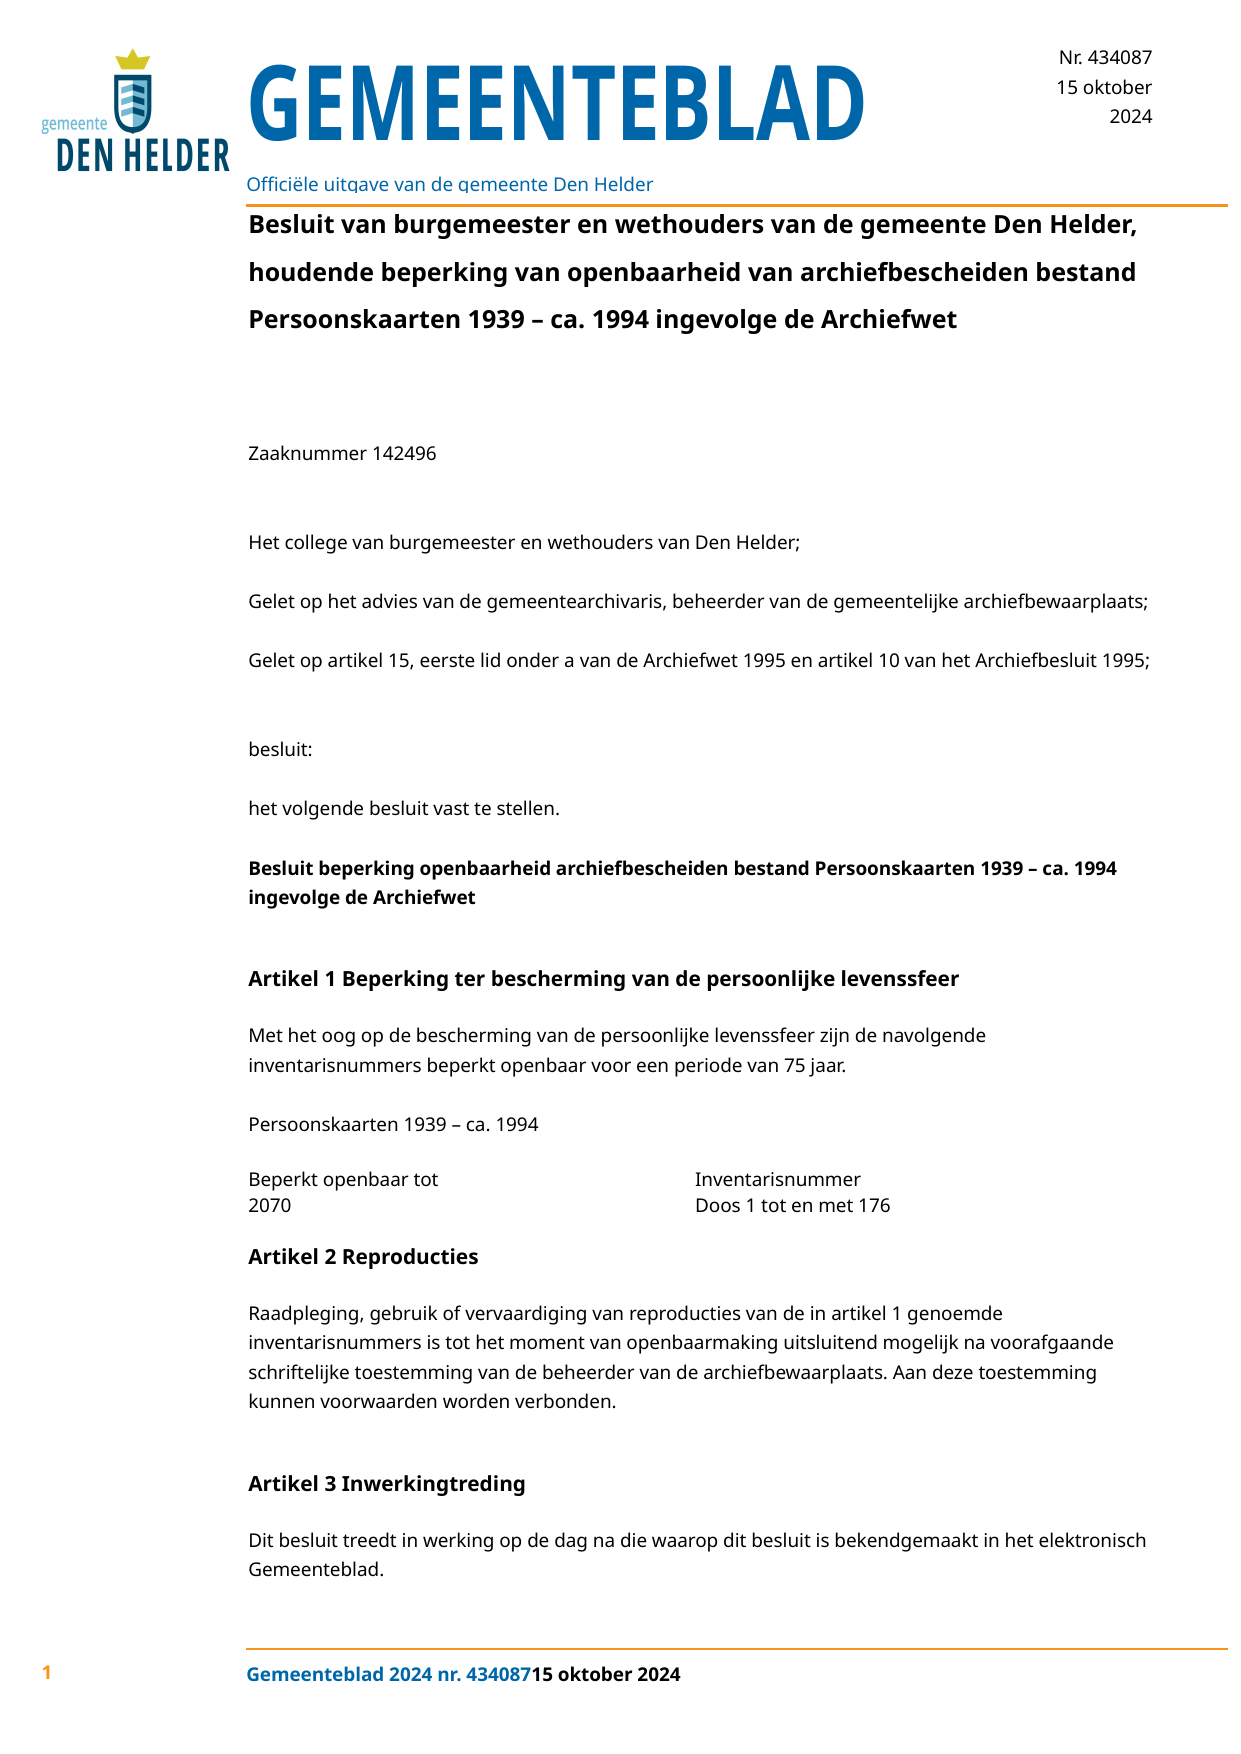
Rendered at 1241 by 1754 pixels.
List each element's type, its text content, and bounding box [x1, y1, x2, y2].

text besluit: [248, 736, 1152, 762]
picture [130, 157, 135, 172]
picture [220, 160, 224, 172]
picture [182, 144, 187, 165]
picture [63, 144, 68, 165]
text Dit besluit treedt in werking op de dag na die waarop dit besluit is bekendgemaakt in het elektronisch Gemeenteblad. [248, 1527, 1152, 1582]
text het volgende besluit vast te stellen. [248, 796, 1152, 821]
text Gelet op artikel 15, eerste lid onder a van de Archiefwet 1995 en artikel 10 van het Archiefbesluit 1995; [248, 648, 1152, 673]
text Besluit van burgemeester en wethouders van de gemeente Den Helder, houdende beperking van openbaarheid van archiefbescheiden bestand Persoonskaarten 1939 – ca. 1994 ingevolge de Archiefwet [248, 207, 1152, 336]
table_header Persoonskaarten 1939 – ca. 1994 [248, 1111, 1152, 1166]
text Artikel 2 Reproducties [248, 1242, 1152, 1270]
text Besluit beperking openbaarheid archiefbescheiden bestand Persoonskaarten 1939 – ca. 1994 ingevolge de Archiefwet [248, 855, 1152, 910]
picture [41, 47, 231, 172]
text Met het oog op de bescherming van de persoonlijke levenssfeer zijn de navolgende inventarisnummers beperkt openbaar voor een periode van 75 jaar. [248, 1022, 1152, 1078]
text Gelet op het advies van de gemeentearchivaris, beheerder van de gemeentelijke archiefbewaarplaats; [248, 588, 1152, 614]
text Artikel 3 Inwerkingtreding [248, 1469, 1152, 1497]
text Raadpleging, gebruik of vervaardiging van reproducties van de in artikel 1 genoemde inventarisnummers is tot het moment van openbaarmaking uitsluitend mogelijk na voorafgaande schriftelijke toestemming van de beheerder van de archiefbewaarplaats. Aan deze toestemming kunnen voorwaarden worden verbonden. [248, 1300, 1152, 1414]
table_cell Inventarisnummer [695, 1166, 1152, 1192]
table_cell Beperkt openbaar tot [248, 1166, 695, 1192]
text Artikel 1 Beperking ter bescherming van de persoonlijke levenssfeer [248, 964, 1152, 993]
table_cell 2070 [248, 1192, 695, 1218]
text Het college van burgemeester en wethouders van Den Helder; [248, 529, 1152, 555]
table_cell Doos 1 tot en met 176 [695, 1192, 1152, 1218]
text Zaaknummer 142496 [248, 441, 1152, 466]
picture [100, 154, 106, 172]
